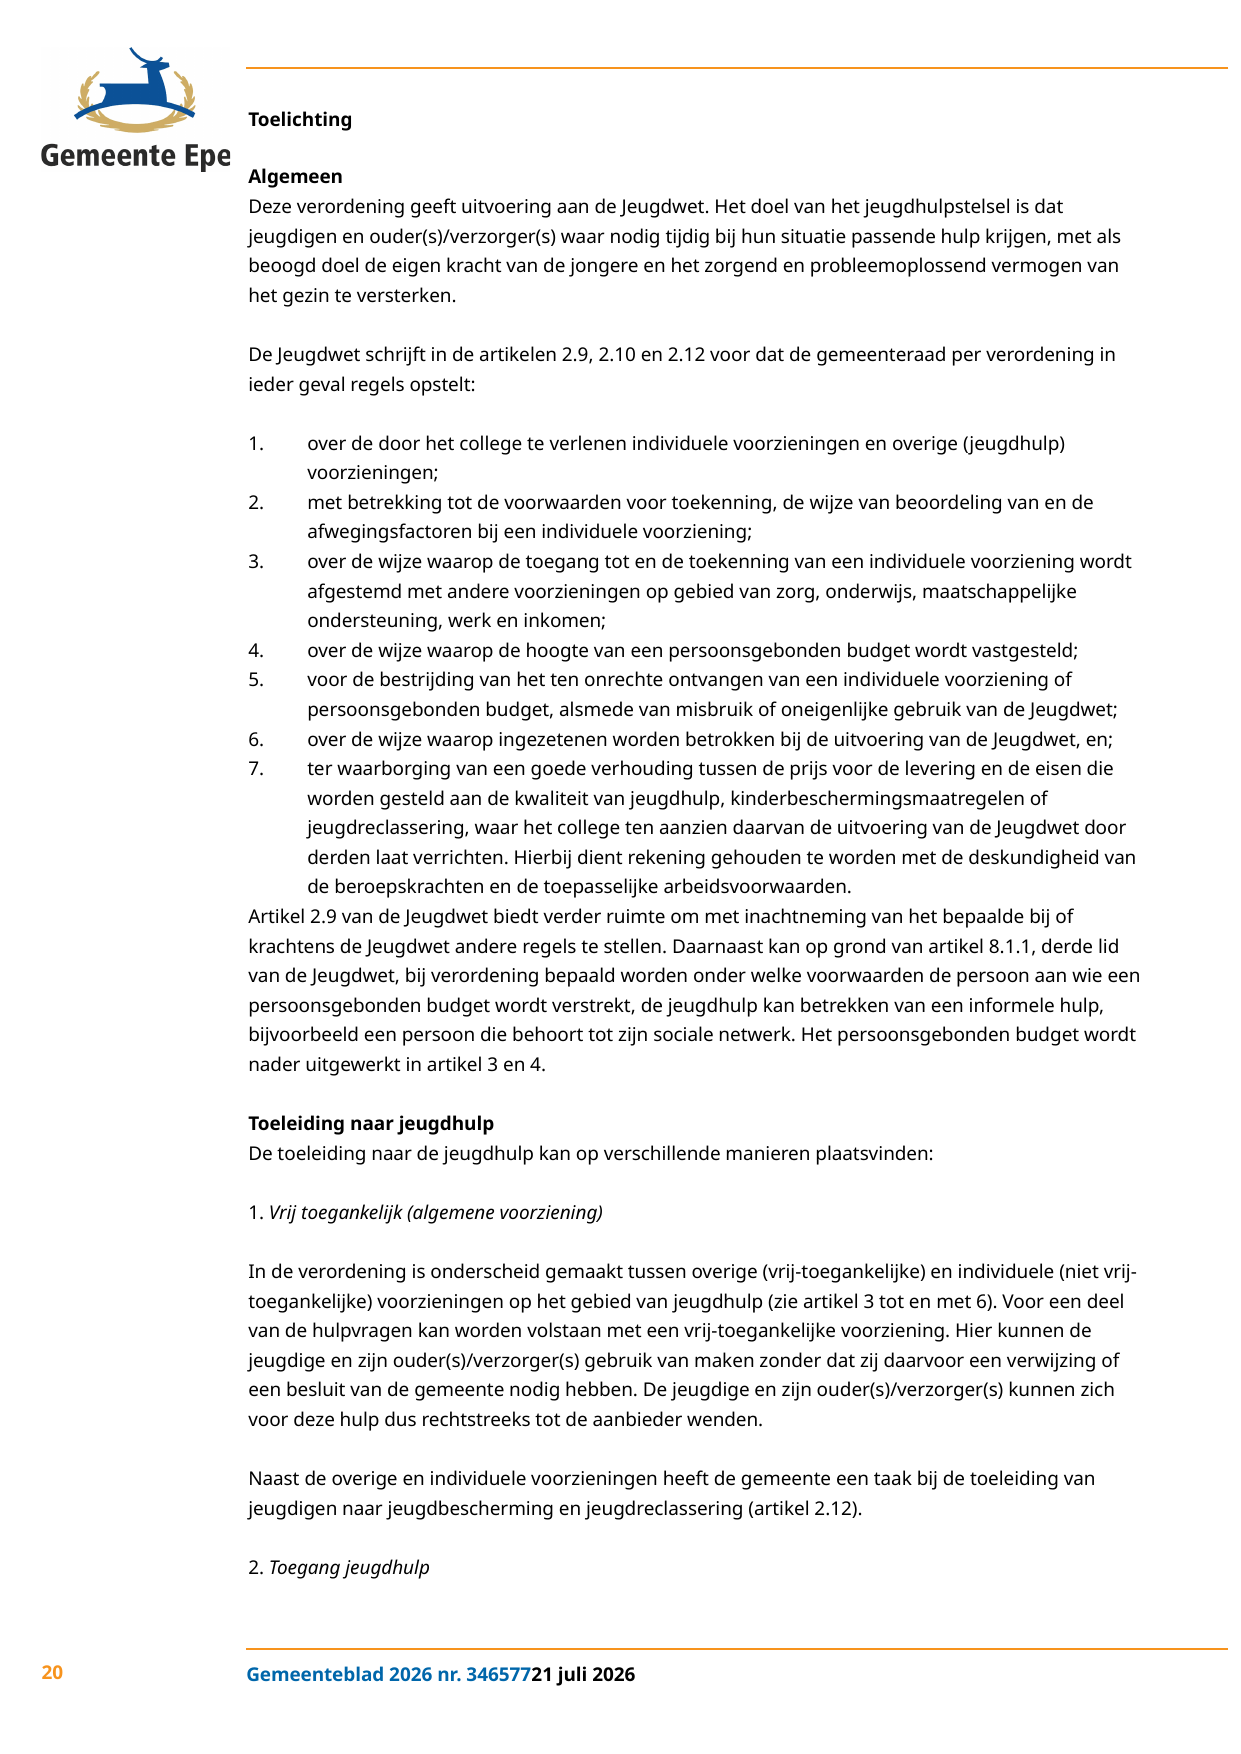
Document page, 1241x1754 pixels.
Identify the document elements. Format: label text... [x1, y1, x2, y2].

list over de wijze waarop de hoogte van een persoonsgebonden budget wordt vastgesteld; [248, 637, 1152, 663]
list voor de bestrijding van het ten onrechte ontvangen van een individuele voorziening of persoonsgebonden budget, alsmede van misbruik of oneigenlijke gebruik van de Jeugdwet; [248, 667, 1152, 722]
text De toeleiding naar de jeugdhulp kan op verschillende manieren plaatsvinden: [248, 1140, 1152, 1166]
text 2. Toegang jeugdhulp [248, 1554, 1152, 1580]
list ter waarborging van een goede verhouding tussen de prijs voor de levering en de eisen die worden gesteld aan de kwaliteit van jeugdhulp, kinderbeschermingsmaatregelen of jeugdreclassering, waar het college ten aanzien daarvan de uitvoering van de Jeugdwet door derden laat verrichten. Hierbij dient rekening gehouden te worden met de deskundigheid van de beroepskrachten en de toepasselijke arbeidsvoorwaarden. [248, 755, 1152, 899]
picture [41, 47, 231, 172]
text Toelichting [248, 95, 1152, 134]
text Artikel 2.9 van de Jeugdwet biedt verder ruimte om met inachtneming van het bepaalde bij of krachtens de Jeugdwet andere regels te stellen. Daarnaast kan op grond van artikel 8.1.1, derde lid van de Jeugdwet, bij verordening bepaald worden onder welke voorwaarden de persoon aan wie een persoonsgebonden budget wordt verstrekt, de jeugdhulp kan betrekken van een informele hulp, bijvoorbeeld een persoon die behoort tot zijn sociale netwerk. Het persoonsgebonden budget wordt nader uitgewerkt in artikel 3 en 4. [248, 903, 1152, 1077]
text 1. Vrij toegankelijk (algemene voorziening) [248, 1199, 1152, 1225]
list met betrekking tot de voorwaarden voor toekenning, de wijze van beoordeling van en de afwegingsfactoren bij een individuele voorziening; [248, 489, 1152, 544]
text In de verordening is onderscheid gemaakt tussen overige (vrij-toegankelijke) en individuele (niet vrij-toegankelijke) voorzieningen op het gebied van jeugdhulp (zie artikel 3 tot en met 6). Voor een deel van de hulpvragen kan worden volstaan met een vrij-toegankelijke voorziening. Hier kunnen de jeugdige en zijn ouder(s)/verzorger(s) gebruik van maken zonder dat zij daarvoor een verwijzing of een besluit van de gemeente nodig hebben. De jeugdige en zijn ouder(s)/verzorger(s) kunnen zich voor deze hulp dus rechtstreeks tot de aanbieder wenden. [248, 1258, 1152, 1432]
list over de wijze waarop de toegang tot en de toekenning van een individuele voorziening wordt afgestemd met andere voorzieningen op gebied van zorg, onderwijs, maatschappelijke ondersteuning, werk en inkomen; [248, 548, 1152, 633]
text Algemeen [248, 164, 1152, 189]
text De Jeugdwet schrijft in de artikelen 2.9, 2.10 en 2.12 voor dat de gemeenteraad per verordening in ieder geval regels opstelt: [248, 341, 1152, 396]
text Toeleiding naar jeugdhulp [248, 1110, 1152, 1136]
list over de door het college te verlenen individuele voorzieningen en overige (jeugdhulp) voorzieningen; [248, 430, 1152, 485]
text Deze verordening geeft uitvoering aan de Jeugdwet. Het doel van het jeugdhulpstelsel is dat jeugdigen en ouder(s)/verzorger(s) waar nodig tijdig bij hun situatie passende hulp krijgen, met als beoogd doel de eigen kracht van de jongere en het zorgend en probleemoplossend vermogen van het gezin te versterken. [248, 193, 1152, 308]
text Naast de overige en individuele voorzieningen heeft de gemeente een taak bij de toeleiding van jeugdigen naar jeugdbescherming en jeugdreclassering (artikel 2.12). [248, 1465, 1152, 1521]
list over de wijze waarop ingezetenen worden betrokken bij de uitvoering van de Jeugdwet, en; [248, 726, 1152, 751]
